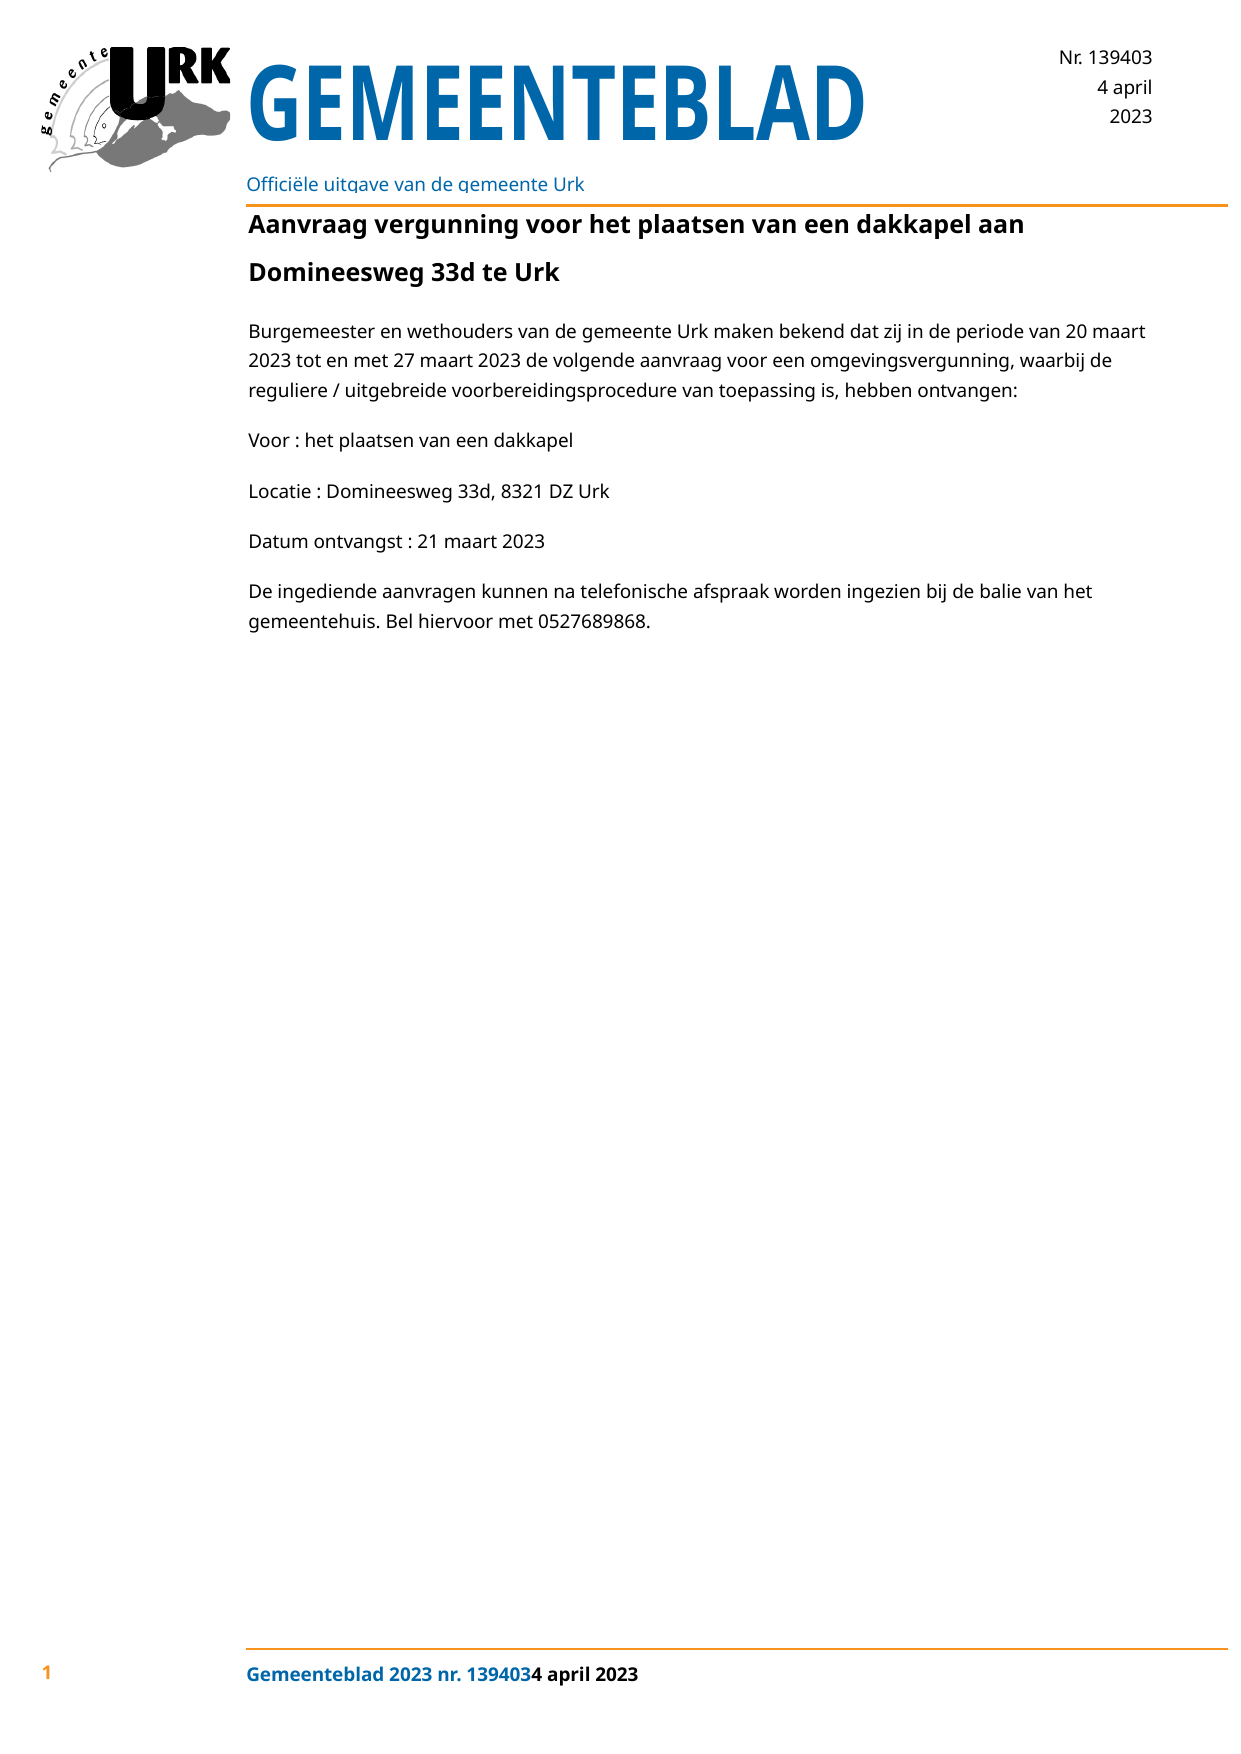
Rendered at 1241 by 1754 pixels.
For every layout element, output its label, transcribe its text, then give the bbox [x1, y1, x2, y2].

text Voor : het plaatsen van een dakkapel [248, 427, 1152, 453]
text Locatie : Domineesweg 33d, 8321 DZ Urk [248, 478, 1152, 504]
text De ingediende aanvragen kunnen na telefonische afspraak worden ingezien bij de balie van het gemeentehuis. Bel hiervoor met 0527689868. [248, 579, 1152, 634]
text Aanvraag vergunning voor het plaatsen van een dakkapel aan Domineesweg 33d te Urk [248, 207, 1152, 288]
picture [41, 47, 231, 172]
text Datum ontvangst : 21 maart 2023 [248, 528, 1152, 554]
text Burgemeester en wethouders van de gemeente Urk maken bekend dat zij in de periode van 20 maart 2023 tot en met 27 maart 2023 de volgende aanvraag voor een omgevingsvergunning, waarbij de reguliere / uitgebreide voorbereidingsprocedure van toepassing is, hebben ontvangen: [248, 318, 1152, 403]
